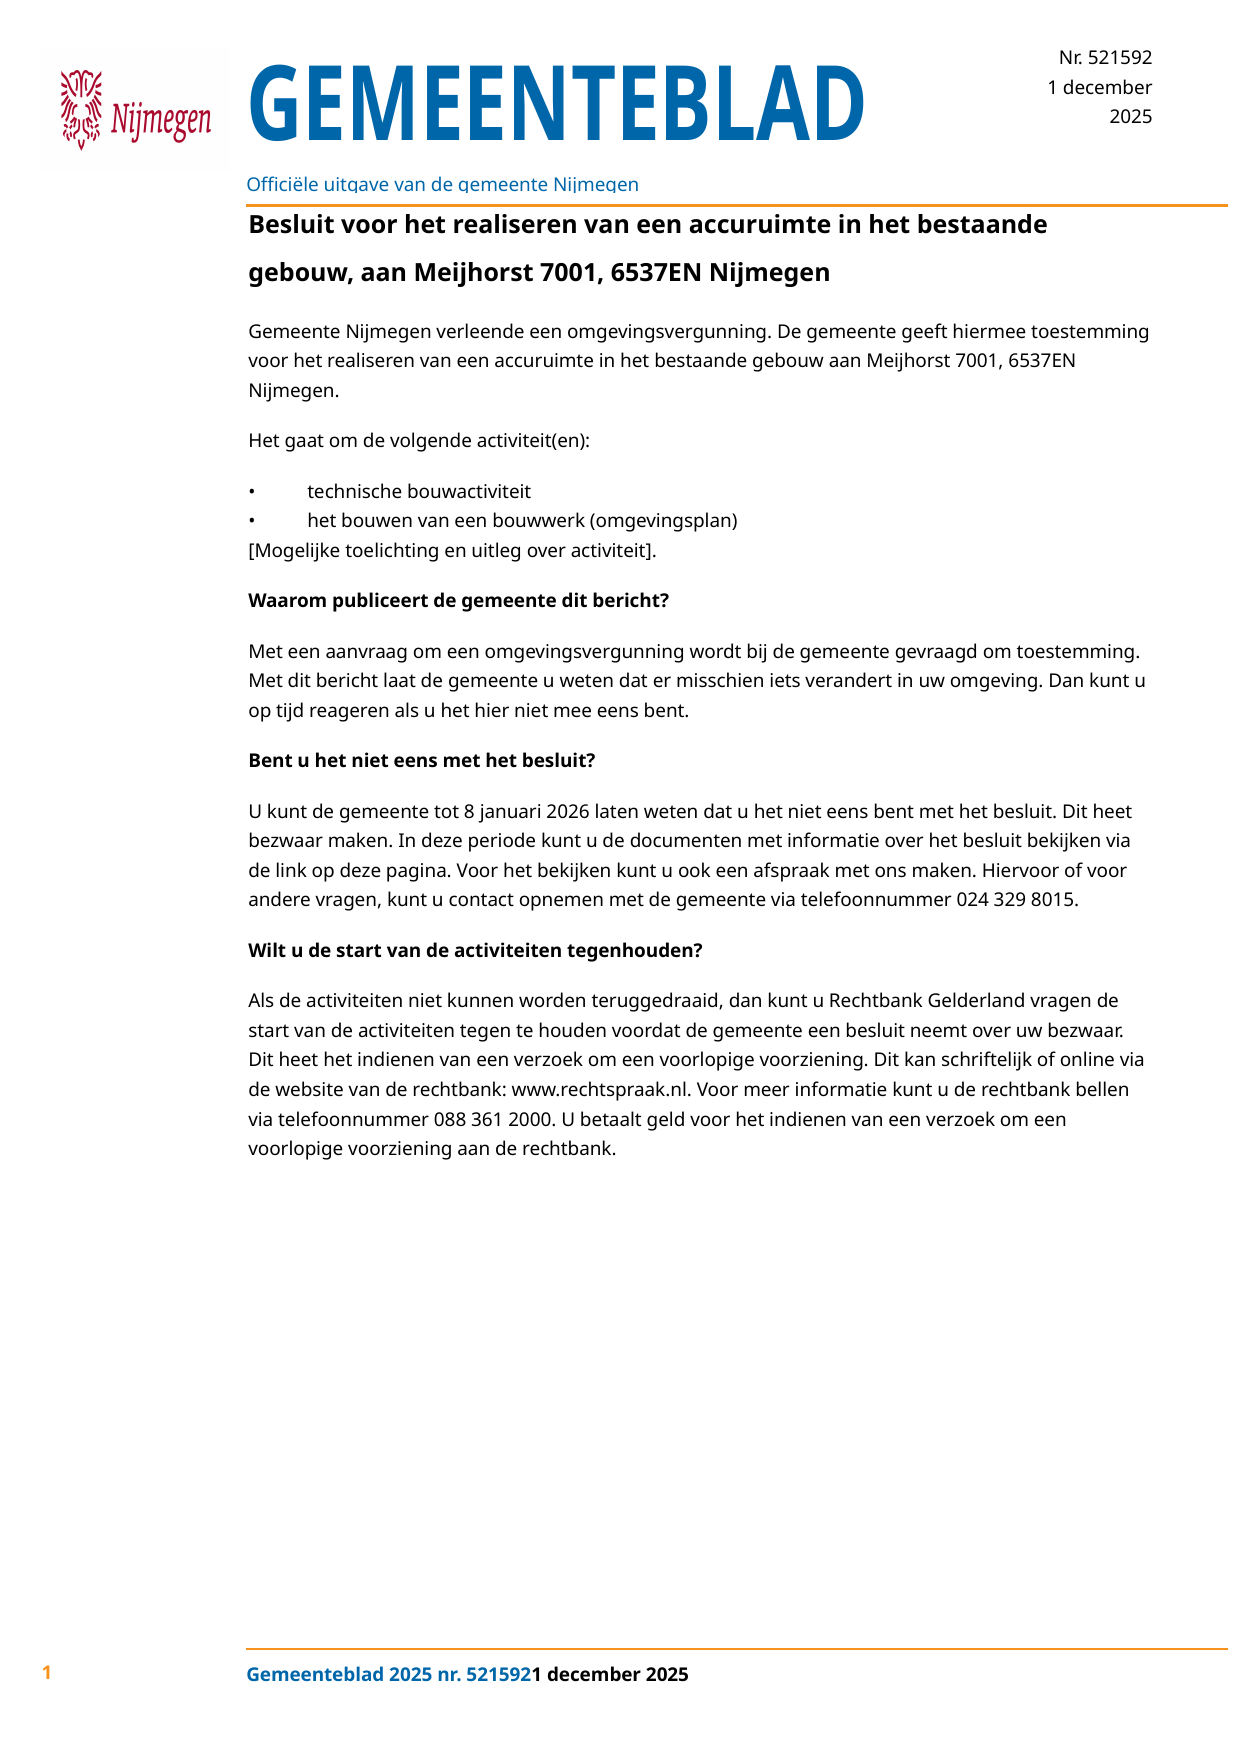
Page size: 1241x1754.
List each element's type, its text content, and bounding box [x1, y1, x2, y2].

text Bent u het niet eens met het besluit? [248, 747, 1152, 773]
text U kunt de gemeente tot 8 januari 2026 laten weten dat u het niet eens bent met het besluit. Dit heet bezwaar maken. In deze periode kunt u de documenten met informatie over het besluit bekijken via de link op deze pagina. Voor het bekijken kunt u ook een afspraak met ons maken. Hiervoor of voor andere vragen, kunt u contact opnemen met de gemeente via telefoonnummer 024 329 8015. [248, 798, 1152, 912]
picture [41, 47, 231, 172]
text Het gaat om de volgende activiteit(en): [248, 427, 1152, 453]
list het bouwen van een bouwwerk (omgevingsplan) [248, 507, 1152, 533]
text [Mogelijke toelichting en uitleg over activiteit]. [248, 537, 1152, 563]
text Als de activiteiten niet kunnen worden teruggedraaid, dan kunt u Rechtbank Gelderland vragen de start van de activiteiten tegen te houden voordat de gemeente een besluit neemt over uw bezwaar. Dit heet het indienen van een verzoek om een voorlopige voorziening. Dit kan schriftelijk of online via de website van de rechtbank: www.rechtspraak.nl. Voor meer informatie kunt u de rechtbank bellen via telefoonnummer 088 361 2000. U betaalt geld voor het indienen van een verzoek om een voorlopige voorziening aan de rechtbank. [248, 987, 1152, 1161]
text Besluit voor het realiseren van een accuruimte in het bestaande gebouw, aan Meijhorst 7001, 6537EN Nijmegen [248, 207, 1152, 288]
text Waarom publiceert de gemeente dit bericht? [248, 587, 1152, 613]
text Met een aanvraag om een omgevingsvergunning wordt bij de gemeente gevraagd om toestemming. Met dit bericht laat de gemeente u weten dat er misschien iets verandert in uw omgeving. Dan kunt u op tijd reageren als u het hier niet mee eens bent. [248, 638, 1152, 723]
text Gemeente Nijmegen verleende een omgevingsvergunning. De gemeente geeft hiermee toestemming voor het realiseren van een accuruimte in het bestaande gebouw aan Meijhorst 7001, 6537EN Nijmegen. [248, 318, 1152, 403]
text Wilt u de start van de activiteiten tegenhouden? [248, 937, 1152, 963]
list technische bouwactiviteit [248, 478, 1152, 504]
